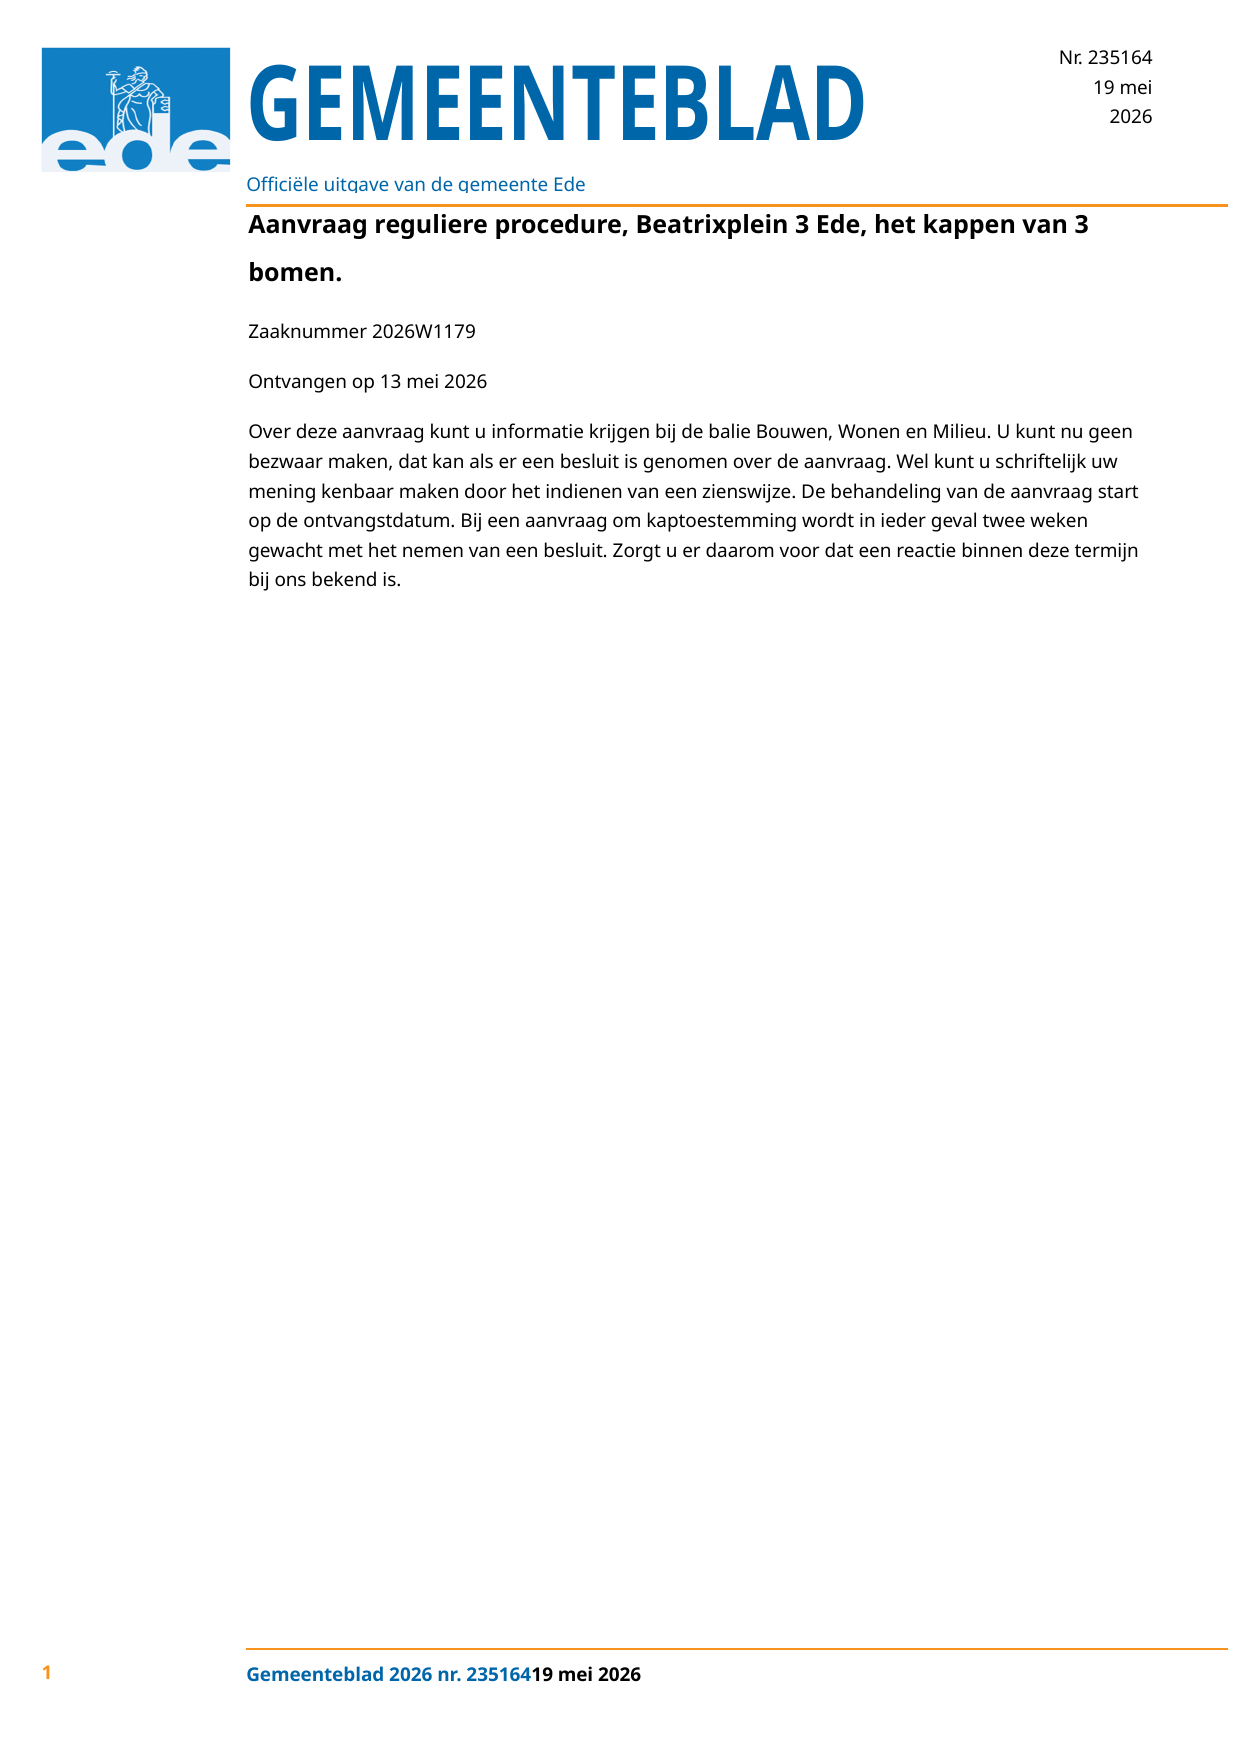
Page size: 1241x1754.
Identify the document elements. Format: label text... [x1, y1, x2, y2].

text Zaaknummer 2026W1179 [248, 318, 1152, 344]
text Ontvangen op 13 mei 2026 [248, 368, 1152, 394]
text Over deze aanvraag kunt u informatie krijgen bij de balie Bouwen, Wonen en Milieu. U kunt nu geen bezwaar maken, dat kan als er een besluit is genomen over de aanvraag. Wel kunt u schriftelijk uw mening kenbaar maken door het indienen van een zienswijze. De behandeling van de aanvraag start op de ontvangstdatum. Bij een aanvraag om kaptoestemming wordt in ieder geval twee weken gewacht met het nemen van een besluit. Zorgt u er daarom voor dat een reactie binnen deze termijn bij ons bekend is. [248, 419, 1152, 592]
picture [41, 47, 231, 172]
text Aanvraag reguliere procedure, Beatrixplein 3 Ede, het kappen van 3 bomen. [248, 207, 1152, 288]
